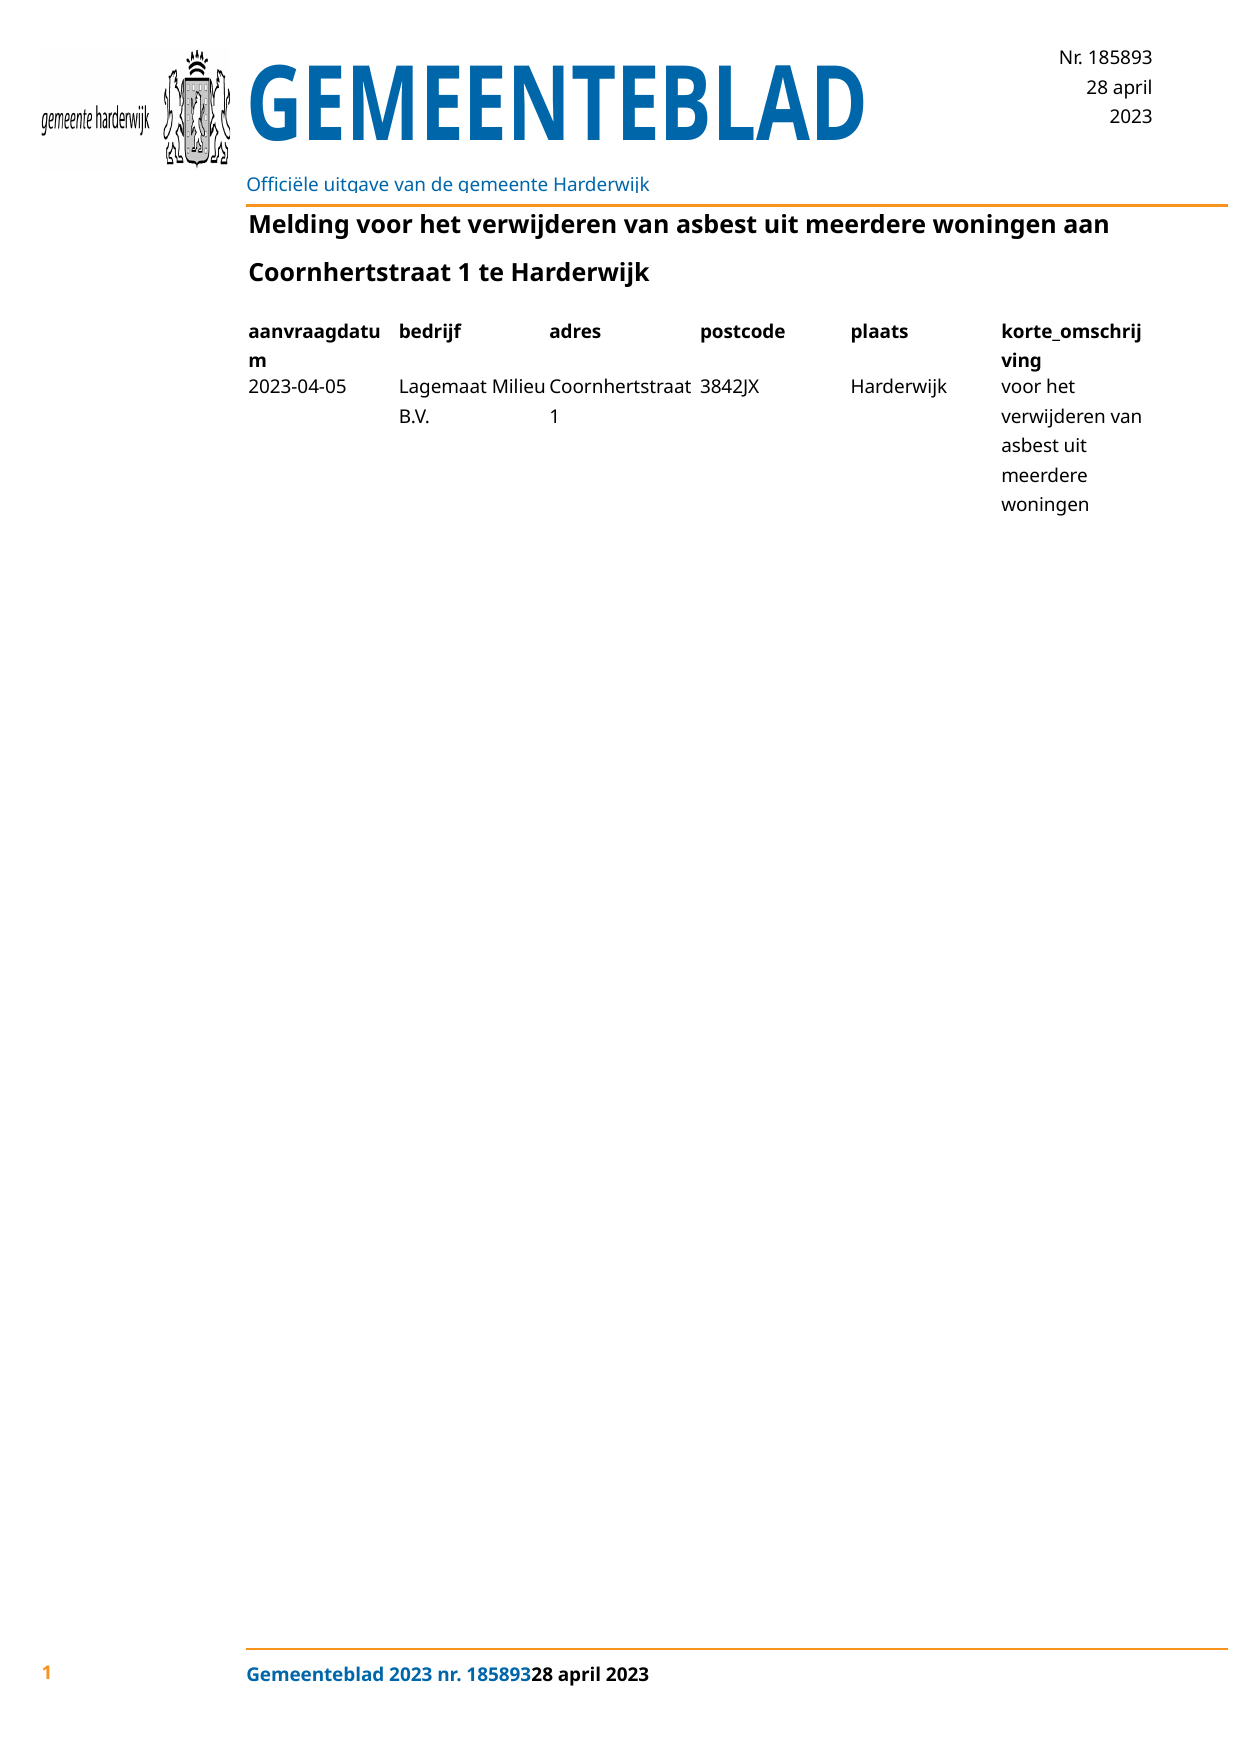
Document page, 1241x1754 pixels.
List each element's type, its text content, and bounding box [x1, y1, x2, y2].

table_cell 2023-04-05 [248, 373, 398, 517]
text Melding voor het verwijderen van asbest uit meerdere woningen aan Coornhertstraat 1 te Harderwijk [248, 207, 1152, 288]
table_header bedrijf [399, 318, 549, 373]
table_cell Coornhertstraat 1 [549, 373, 700, 517]
table_header adres [549, 318, 700, 373]
table_cell voor het verwijderen van asbest uit meerdere woningen [1001, 373, 1152, 517]
table_cell Lagemaat Milieu B.V. [399, 373, 549, 517]
table_cell 3842JX [700, 373, 850, 517]
table_header postcode [700, 318, 850, 373]
table_header plaats [850, 318, 1001, 373]
picture [41, 47, 231, 172]
table_header korte_omschrijving [1001, 318, 1152, 373]
table_cell Harderwijk [850, 373, 1001, 517]
table_header aanvraagdatum [248, 318, 398, 373]
